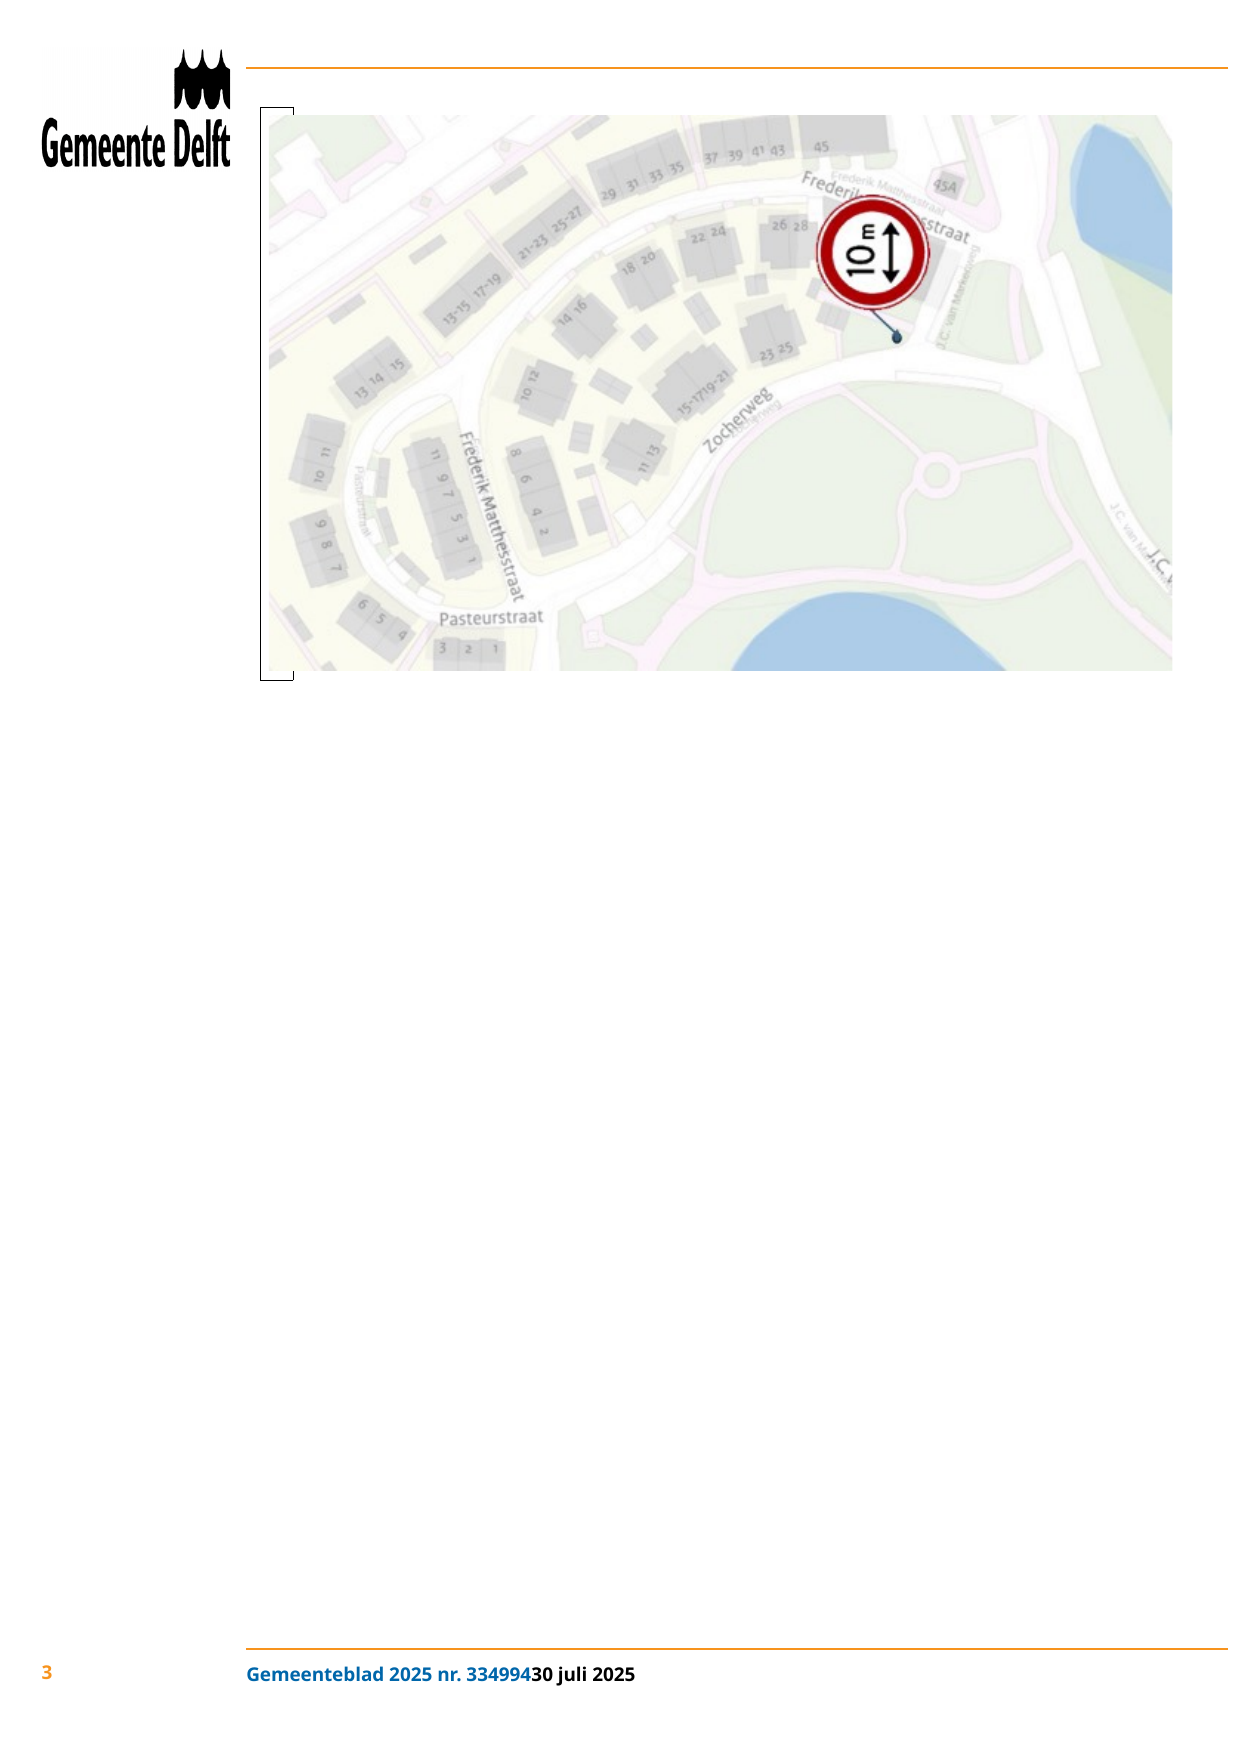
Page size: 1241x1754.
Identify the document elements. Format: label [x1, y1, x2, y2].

picture [41, 47, 231, 172]
picture [268, 115, 1173, 671]
